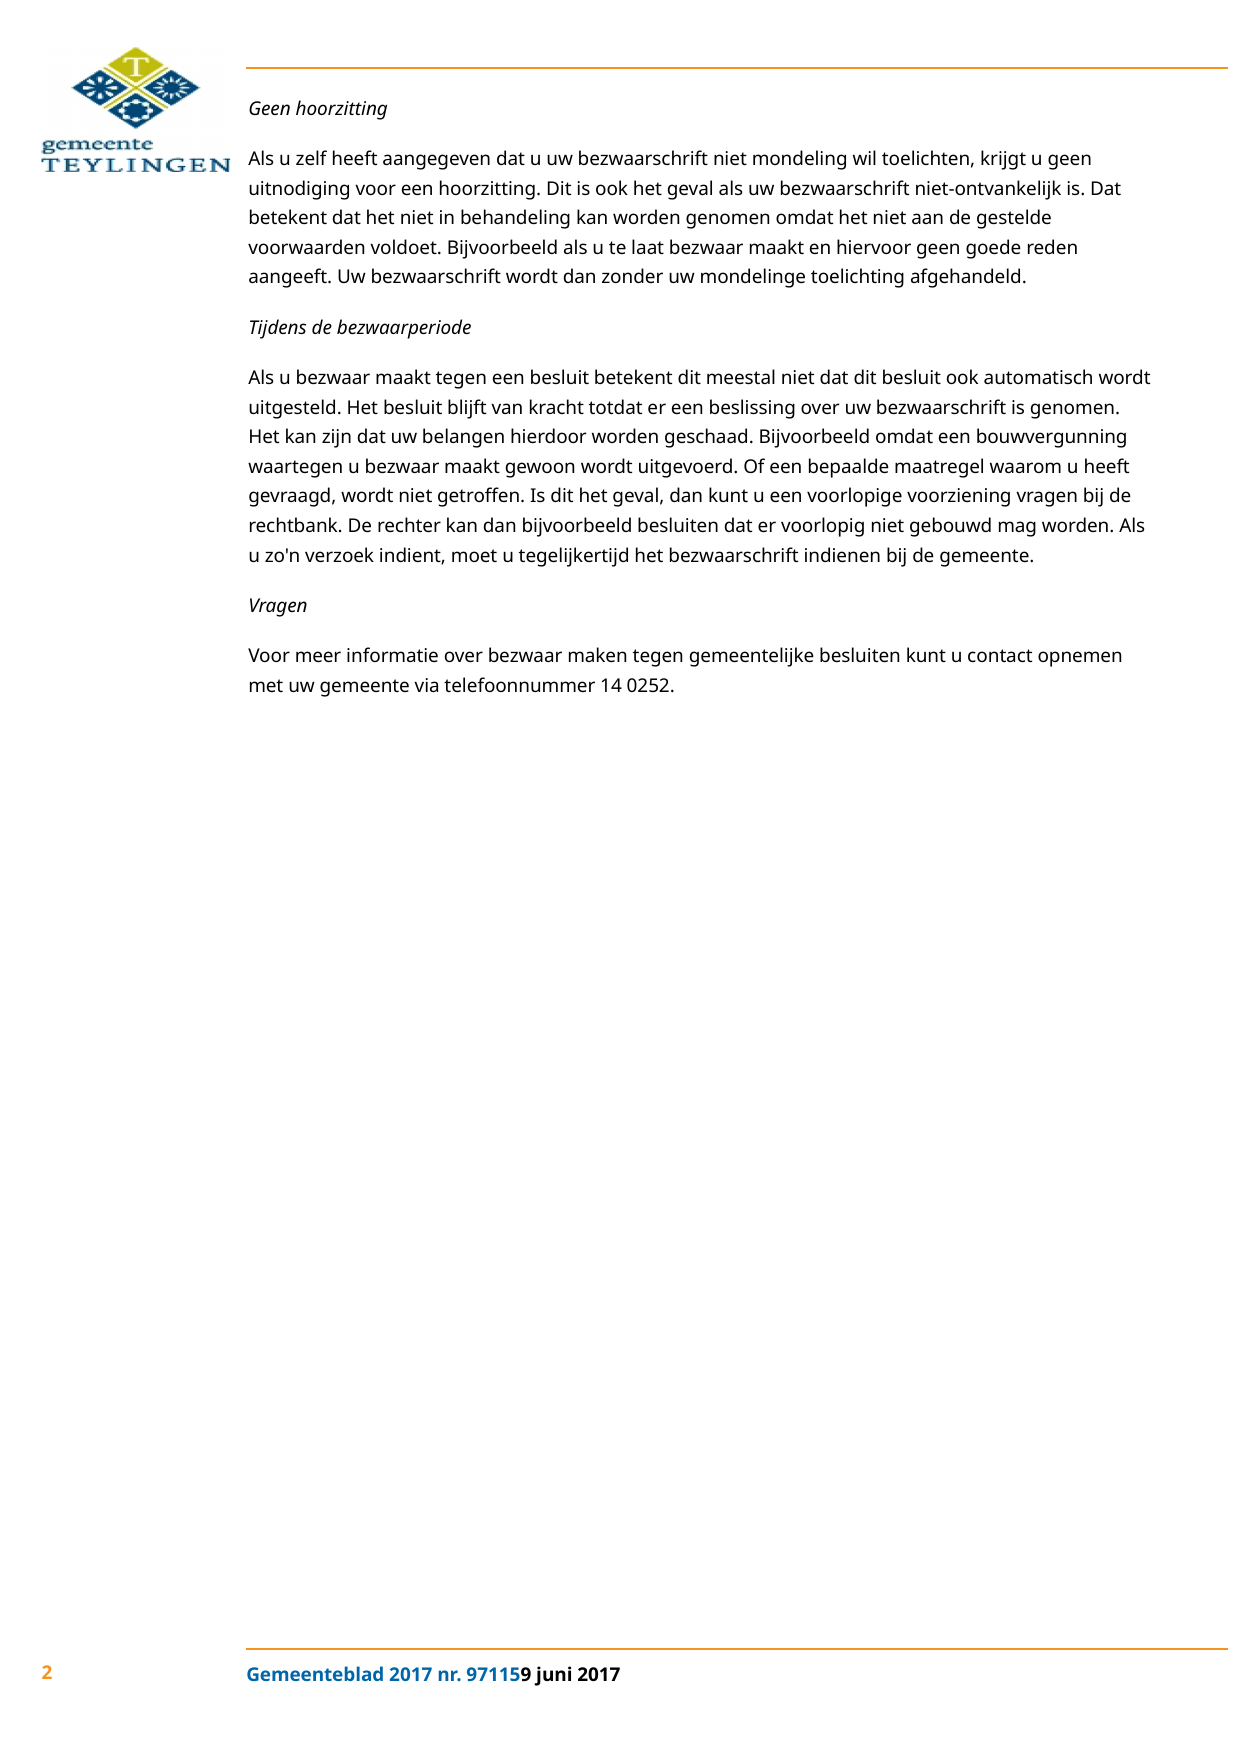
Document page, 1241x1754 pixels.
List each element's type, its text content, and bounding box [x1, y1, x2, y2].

text Geen hoorzitting [248, 95, 1152, 121]
text Voor meer informatie over bezwaar maken tegen gemeentelijke besluiten kunt u contact opnemen met uw gemeente via telefoonnummer 14 0252. [248, 643, 1152, 698]
text Vragen [248, 592, 1152, 618]
picture [41, 47, 231, 172]
text Als u bezwaar maakt tegen een besluit betekent dit meestal niet dat dit besluit ook automatisch wordt uitgesteld. Het besluit blijft van kracht totdat er een beslissing over uw bezwaarschrift is genomen. Het kan zijn dat uw belangen hierdoor worden geschaad. Bijvoorbeeld omdat een bouwvergunning waartegen u bezwaar maakt gewoon wordt uitgevoerd. Of een bepaalde maatregel waarom u heeft gevraagd, wordt niet getroffen. Is dit het geval, dan kunt u een voorlopige voorziening vragen bij de rechtbank. De rechter kan dan bijvoorbeeld besluiten dat er voorlopig niet gebouwd mag worden. Als u zo'n verzoek indient, moet u tegelijkertijd het bezwaarschrift indienen bij de gemeente. [248, 364, 1152, 568]
text Tijdens de bezwaarperiode [248, 314, 1152, 340]
text Als u zelf heeft aangegeven dat u uw bezwaarschrift niet mondeling wil toelichten, krijgt u geen uitnodiging voor een hoorzitting. Dit is ook het geval als uw bezwaarschrift niet-ontvankelijk is. Dat betekent dat het niet in behandeling kan worden genomen omdat het niet aan de gestelde voorwaarden voldoet. Bijvoorbeeld als u te laat bezwaar maakt en hiervoor geen goede reden aangeeft. Uw bezwaarschrift wordt dan zonder uw mondelinge toelichting afgehandeld. [248, 145, 1152, 289]
